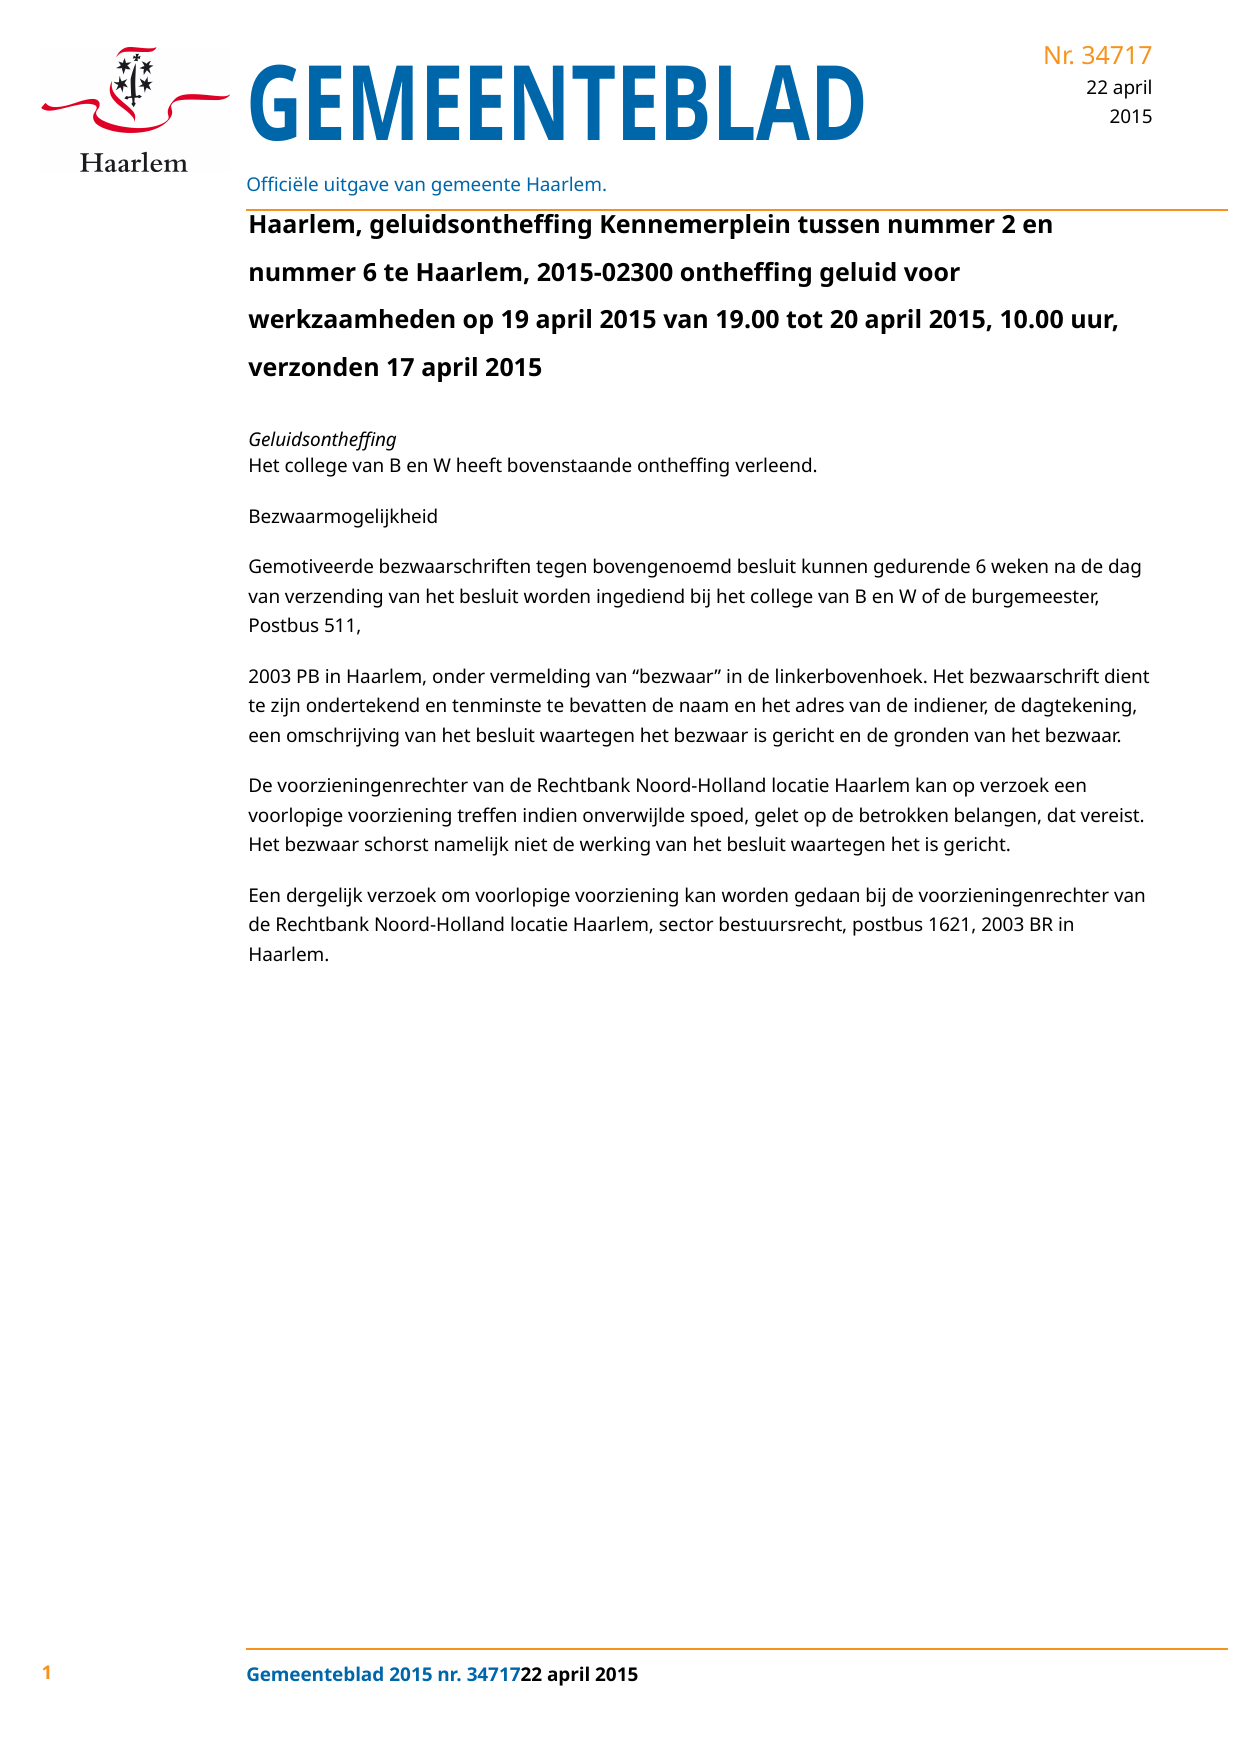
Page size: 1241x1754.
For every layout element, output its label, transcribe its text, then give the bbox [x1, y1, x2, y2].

picture [41, 47, 231, 172]
text Een dergelijk verzoek om voorlopige voorziening kan worden gedaan bij de voorzieningenrechter van de Rechtbank Noord-Holland locatie Haarlem, sector bestuursrecht, postbus 1621, 2003 BR in Haarlem. [248, 882, 1152, 967]
text De voorzieningenrechter van de Rechtbank Noord-Holland locatie Haarlem kan op verzoek een voorlopige voorziening treffen indien onverwijlde spoed, gelet op de betrokken belangen, dat vereist. Het bezwaar schorst namelijk niet de werking van het besluit waartegen het is gericht. [248, 772, 1152, 857]
text Haarlem, geluidsontheffing Kennemerplein tussen nummer 2 en nummer 6 te Haarlem, 2015-02300 ontheffing geluid voor werkzaamheden op 19 april 2015 van 19.00 tot 20 april 2015, 10.00 uur, verzonden 17 april 2015 [248, 211, 1152, 384]
text Geluidsontheffing [248, 427, 1152, 452]
text Bezwaarmogelijkheid [248, 503, 1152, 528]
text 2003 PB in Haarlem, onder vermelding van “bezwaar” in de linkerbovenhoek. Het bezwaarschrift dient te zijn ondertekend en tenminste te bevatten de naam en het adres van de indiener, de dagtekening, een omschrijving van het besluit waartegen het bezwaar is gericht en de gronden van het bezwaar. [248, 663, 1152, 748]
text Het college van B en W heeft bovenstaande ontheffing verleend. [248, 452, 1152, 478]
text Gemotiveerde bezwaarschriften tegen bovengenoemd besluit kunnen gedurende 6 weken na de dag van verzending van het besluit worden ingediend bij het college van B en W of de burgemeester, Postbus 511, [248, 553, 1152, 638]
